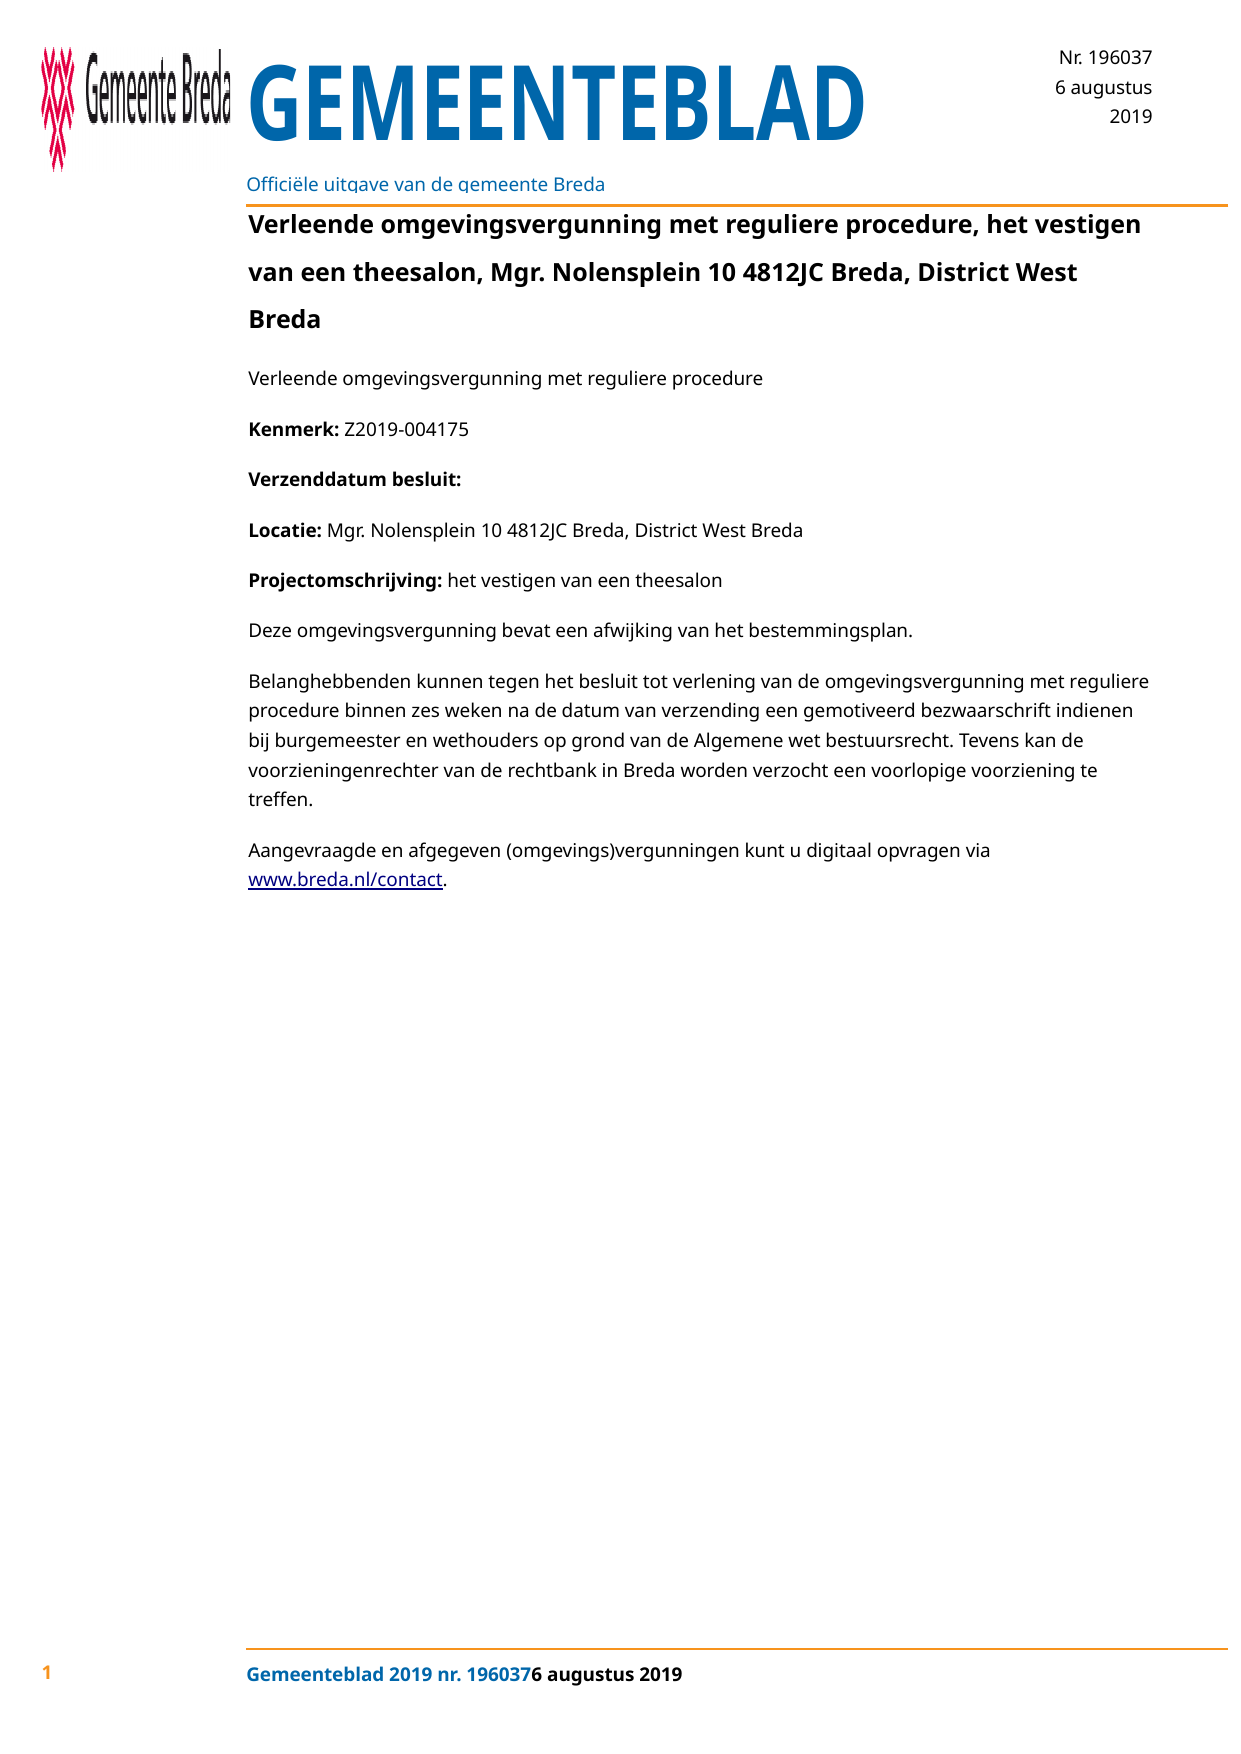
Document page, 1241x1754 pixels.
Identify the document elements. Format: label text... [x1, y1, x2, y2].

text Verleende omgevingsvergunning met reguliere procedure, het vestigen van een theesalon, Mgr. Nolensplein 10 4812JC Breda, District West Breda [248, 207, 1152, 336]
text Deze omgevingsvergunning bevat een afwijking van het bestemmingsplan. [248, 618, 1152, 643]
text Projectomschrijving: het vestigen van een theesalon [248, 567, 1152, 593]
text Locatie: Mgr. Nolensplein 10 4812JC Breda, District West Breda [248, 517, 1152, 542]
text Kenmerk: Z2019-004175 [248, 416, 1152, 442]
text Verleende omgevingsvergunning met reguliere procedure [248, 366, 1152, 391]
picture [41, 47, 231, 172]
text Aangevraagde en afgegeven (omgevings)vergunningen kunt u digitaal opvragen via www.breda.nl/contact. [248, 837, 1152, 892]
text Verzenddatum besluit: [248, 466, 1152, 492]
text Belanghebbenden kunnen tegen het besluit tot verlening van de omgevingsvergunning met reguliere procedure binnen zes weken na de datum van verzending een gemotiveerd bezwaarschrift indienen bij burgemeester en wethouders op grond van de Algemene wet bestuursrecht. Tevens kan de voorzieningenrechter van de rechtbank in Breda worden verzocht een voorlopige voorziening te treffen. [248, 668, 1152, 812]
